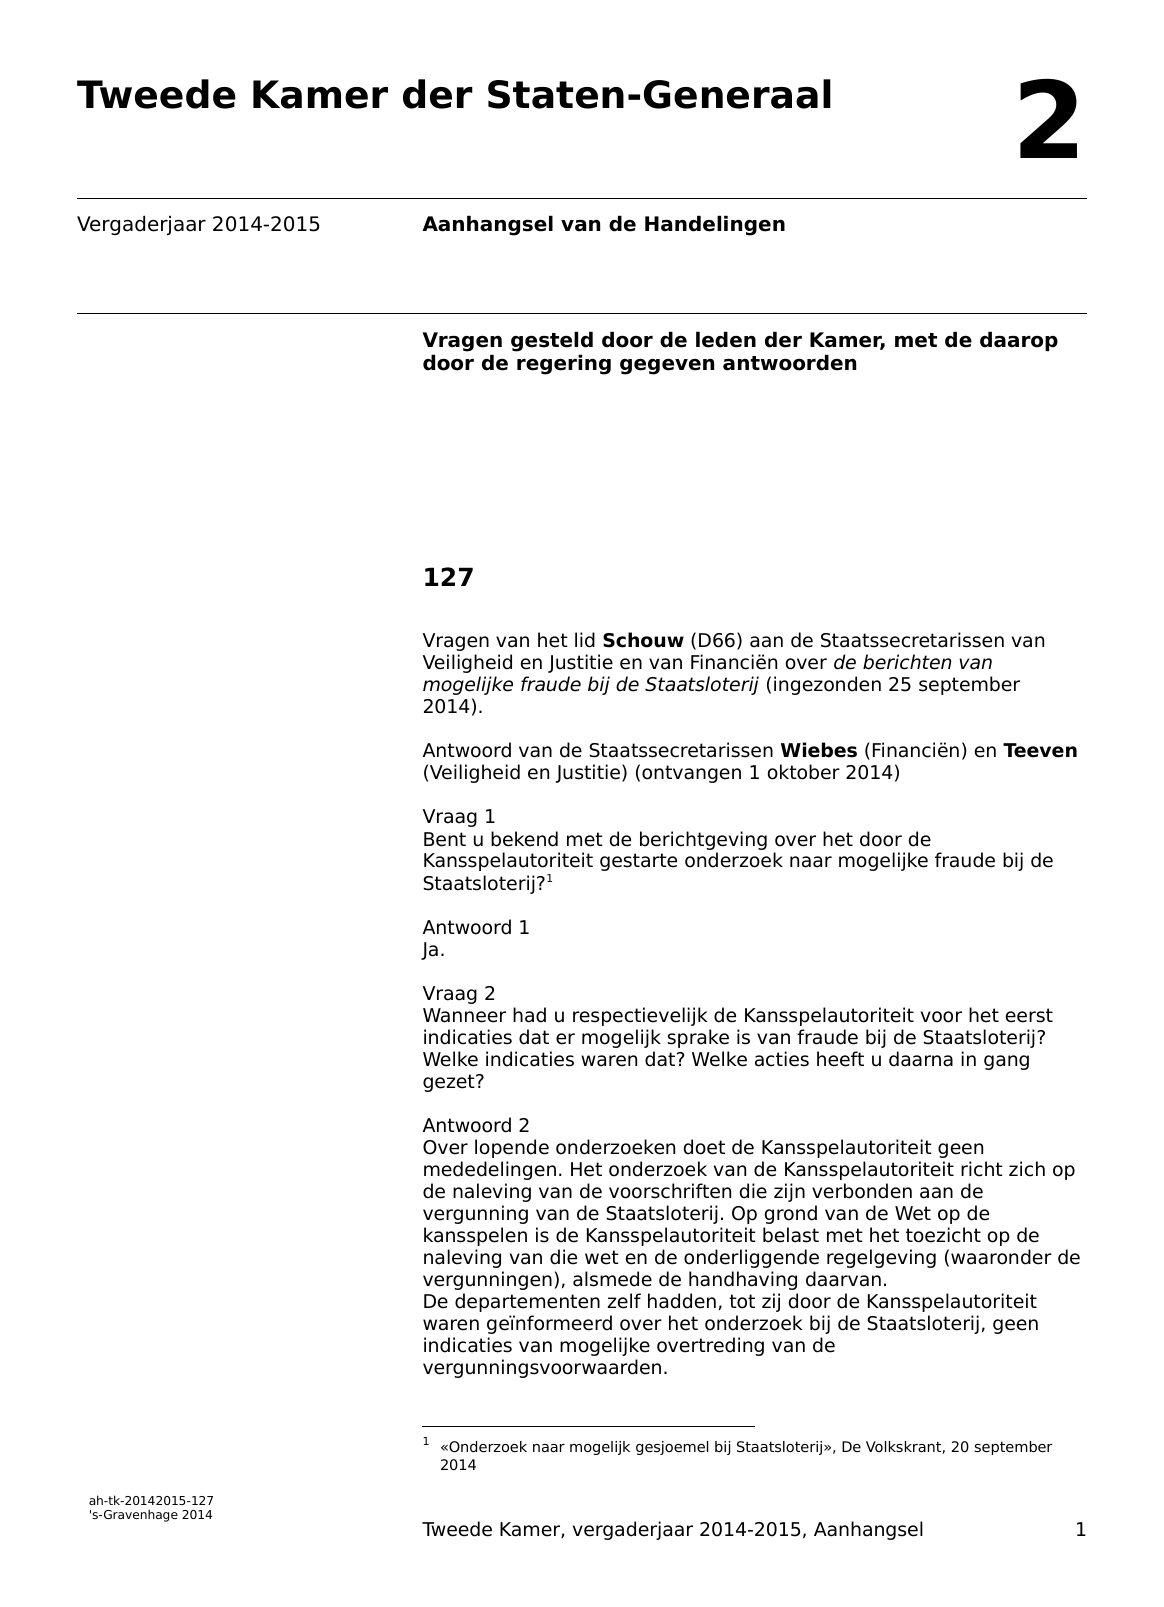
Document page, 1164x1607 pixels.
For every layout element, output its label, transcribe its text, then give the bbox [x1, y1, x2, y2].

text Bent u bekend met de berichtgeving over het door de Kansspelautoriteit gestarte onderzoek naar mogelijke fraude bij de Staatsloterij? [422, 828, 1087, 894]
table_cell Vragen gesteld door de leden der Kamer, met de daarop door de regering gegeven antwoorden [422, 314, 1087, 375]
text 's-Gravenhage 2014 [88, 1508, 323, 1522]
text Antwoord van de Staatssecretarissen Wiebes (Financiën) en Teeven (Veiligheid en Justitie) (ontvangen 1 oktober 2014) [422, 740, 1087, 784]
text ah-tk-20142015-127 [88, 1494, 323, 1508]
text 127 [422, 563, 1087, 592]
text De departementen zelf hadden, tot zij door de Kansspelautoriteit waren geïnformeerd over het onderzoek bij de Staatsloterij, geen indicaties van mogelijke overtreding van de vergunningsvoorwaarden. [422, 1291, 1087, 1378]
table_cell [77, 314, 422, 375]
text Antwoord 1 [422, 917, 1087, 938]
table_cell Vergaderjaar 2014-2015 [77, 199, 422, 313]
text Wanneer had u respectievelijk de Kansspelautoriteit voor het eerst indicaties dat er mogelijk sprake is van fraude bij de Staatsloterij? Welke indicaties waren dat? Welke acties heeft u daarna in gang gezet? [422, 1005, 1087, 1093]
text Antwoord 2 [422, 1115, 1087, 1137]
table_cell Aanhangsel van de Handelingen [422, 199, 1087, 313]
text «Onderzoek naar mogelijk gesjoemel bij Staatsloterij», De Volkskrant, 20 september 2014 [422, 1435, 1087, 1474]
table_header Tweede Kamer der Staten-Generaal [77, 59, 886, 198]
table_header 2 [886, 59, 1087, 198]
text Vragen van het lid Schouw (D66) aan de Staatssecretarissen van Veiligheid en Justitie en van Financiën over de berichten van mogelijke fraude bij de Staatsloterij (ingezonden 25 september 2014). [422, 630, 1087, 718]
text Over lopende onderzoeken doet de Kansspelautoriteit geen mededelingen. Het onderzoek van de Kansspelautoriteit richt zich op de naleving van de voorschriften die zijn verbonden aan de vergunning van de Staatsloterij. Op grond van de Wet op de kansspelen is de Kansspelautoriteit belast met het toezicht op de naleving van die wet en de onderliggende regelgeving (waaronder de vergunningen), alsmede de handhaving daarvan. [422, 1137, 1087, 1291]
text Vraag 1 [422, 806, 1087, 828]
text Vraag 2 [422, 983, 1087, 1005]
text Ja. [422, 938, 1087, 961]
